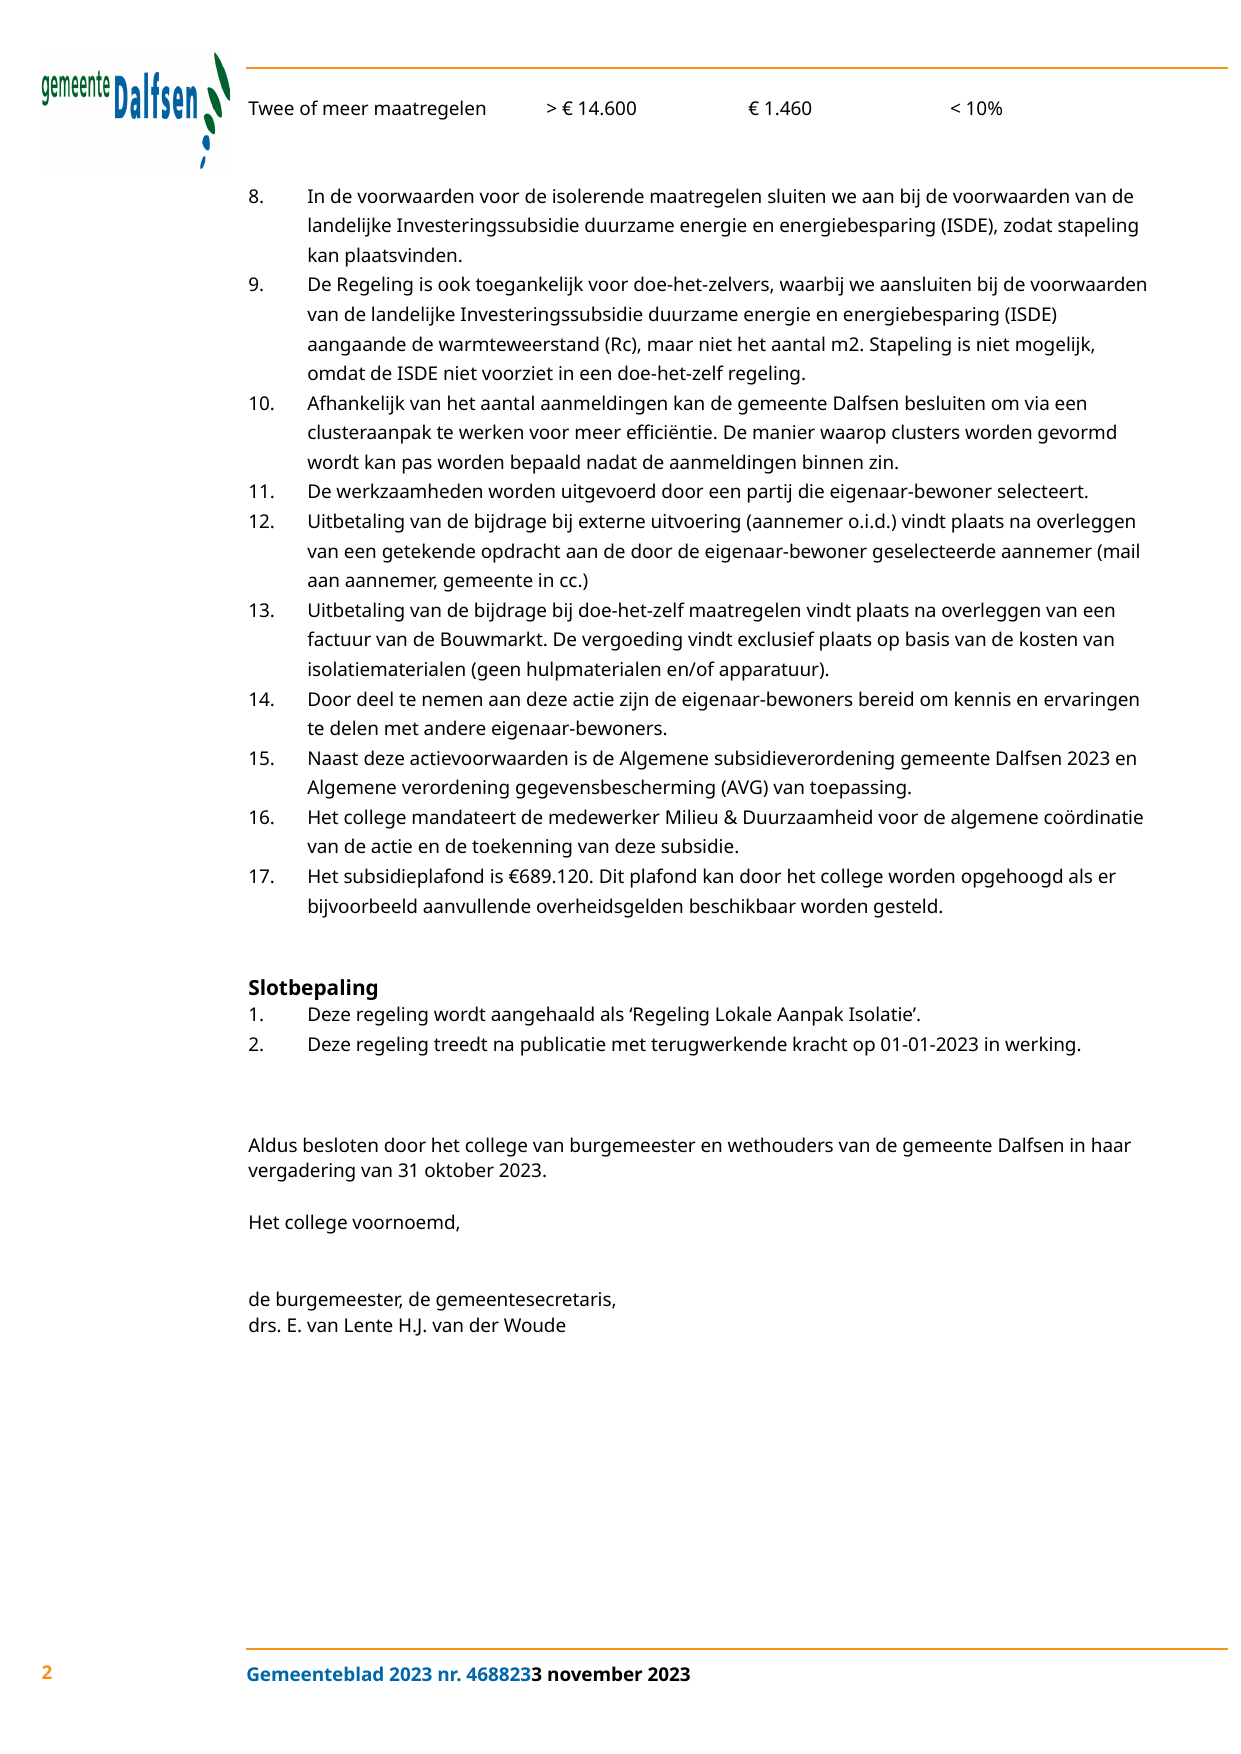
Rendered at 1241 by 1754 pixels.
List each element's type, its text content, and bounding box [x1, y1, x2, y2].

list Afhankelijk van het aantal aanmeldingen kan de gemeente Dalfsen besluiten om via een clusteraanpak te werken voor meer efficiëntie. De manier waarop clusters worden gevormd wordt kan pas worden bepaald nadat de aanmeldingen binnen zin. [248, 390, 1152, 475]
table_cell > € 14.600 [546, 95, 748, 121]
text Aldus besloten door het college van burgemeester en wethouders van de gemeente Dalfsen in haar vergadering van 31 oktober 2023. [248, 1132, 1152, 1183]
list Uitbetaling van de bijdrage bij doe-het-zelf maatregelen vindt plaats na overleggen van een factuur van de Bouwmarkt. De vergoeding vindt exclusief plaats op basis van de kosten van isolatiematerialen (geen hulpmaterialen en/of apparatuur). [248, 597, 1152, 682]
table_cell € 1.460 [748, 95, 950, 121]
text drs. E. van Lente H.J. van der Woude [248, 1312, 1152, 1338]
list Deze regeling wordt aangehaald als ‘Regeling Lokale Aanpak Isolatie’. [248, 1001, 1152, 1027]
list Uitbetaling van de bijdrage bij externe uitvoering (aannemer o.i.d.) vindt plaats na overleggen van een getekende opdracht aan de door de eigenaar-bewoner geselecteerde aannemer (mail aan aannemer, gemeente in cc.) [248, 508, 1152, 593]
text Het college voornoemd, [248, 1209, 1152, 1235]
list Door deel te nemen aan deze actie zijn de eigenaar-bewoners bereid om kennis en ervaringen te delen met andere eigenaar-bewoners. [248, 686, 1152, 741]
list De Regeling is ook toegankelijk voor doe-het-zelvers, waarbij we aansluiten bij de voorwaarden van de landelijke Investeringssubsidie duurzame energie en energiebesparing (ISDE) aangaande de warmteweerstand (Rc), maar niet het aantal m2. Stapeling is niet mogelijk, omdat de ISDE niet voorziet in een doe-het-zelf regeling. [248, 272, 1152, 386]
text de burgemeester, de gemeentesecretaris, [248, 1286, 1152, 1312]
list De werkzaamheden worden uitgevoerd door een partij die eigenaar-bewoner selecteert. [248, 479, 1152, 504]
list Het college mandateert de medewerker Milieu & Duurzaamheid voor de algemene coördinatie van de actie en de toekenning van deze subsidie. [248, 804, 1152, 859]
list Deze regeling treedt na publicatie met terugwerkende kracht op 01-01-2023 in werking. [248, 1031, 1152, 1057]
list Naast deze actievoorwaarden is de Algemene subsidieverordening gemeente Dalfsen 2023 en Algemene verordening gegevensbescherming (AVG) van toepassing. [248, 745, 1152, 800]
list Het subsidieplafond is €689.120. Dit plafond kan door het college worden opgehoogd als er bijvoorbeeld aanvullende overheidsgelden beschikbaar worden gesteld. [248, 863, 1152, 919]
text Slotbepaling [248, 973, 1152, 1001]
table_cell Twee of meer maatregelen [248, 95, 546, 121]
table_cell < 10% [950, 95, 1152, 121]
list In de voorwaarden voor de isolerende maatregelen sluiten we aan bij de voorwaarden van de landelijke Investeringssubsidie duurzame energie en energiebesparing (ISDE), zodat stapeling kan plaatsvinden. [248, 183, 1152, 268]
picture [41, 47, 231, 172]
